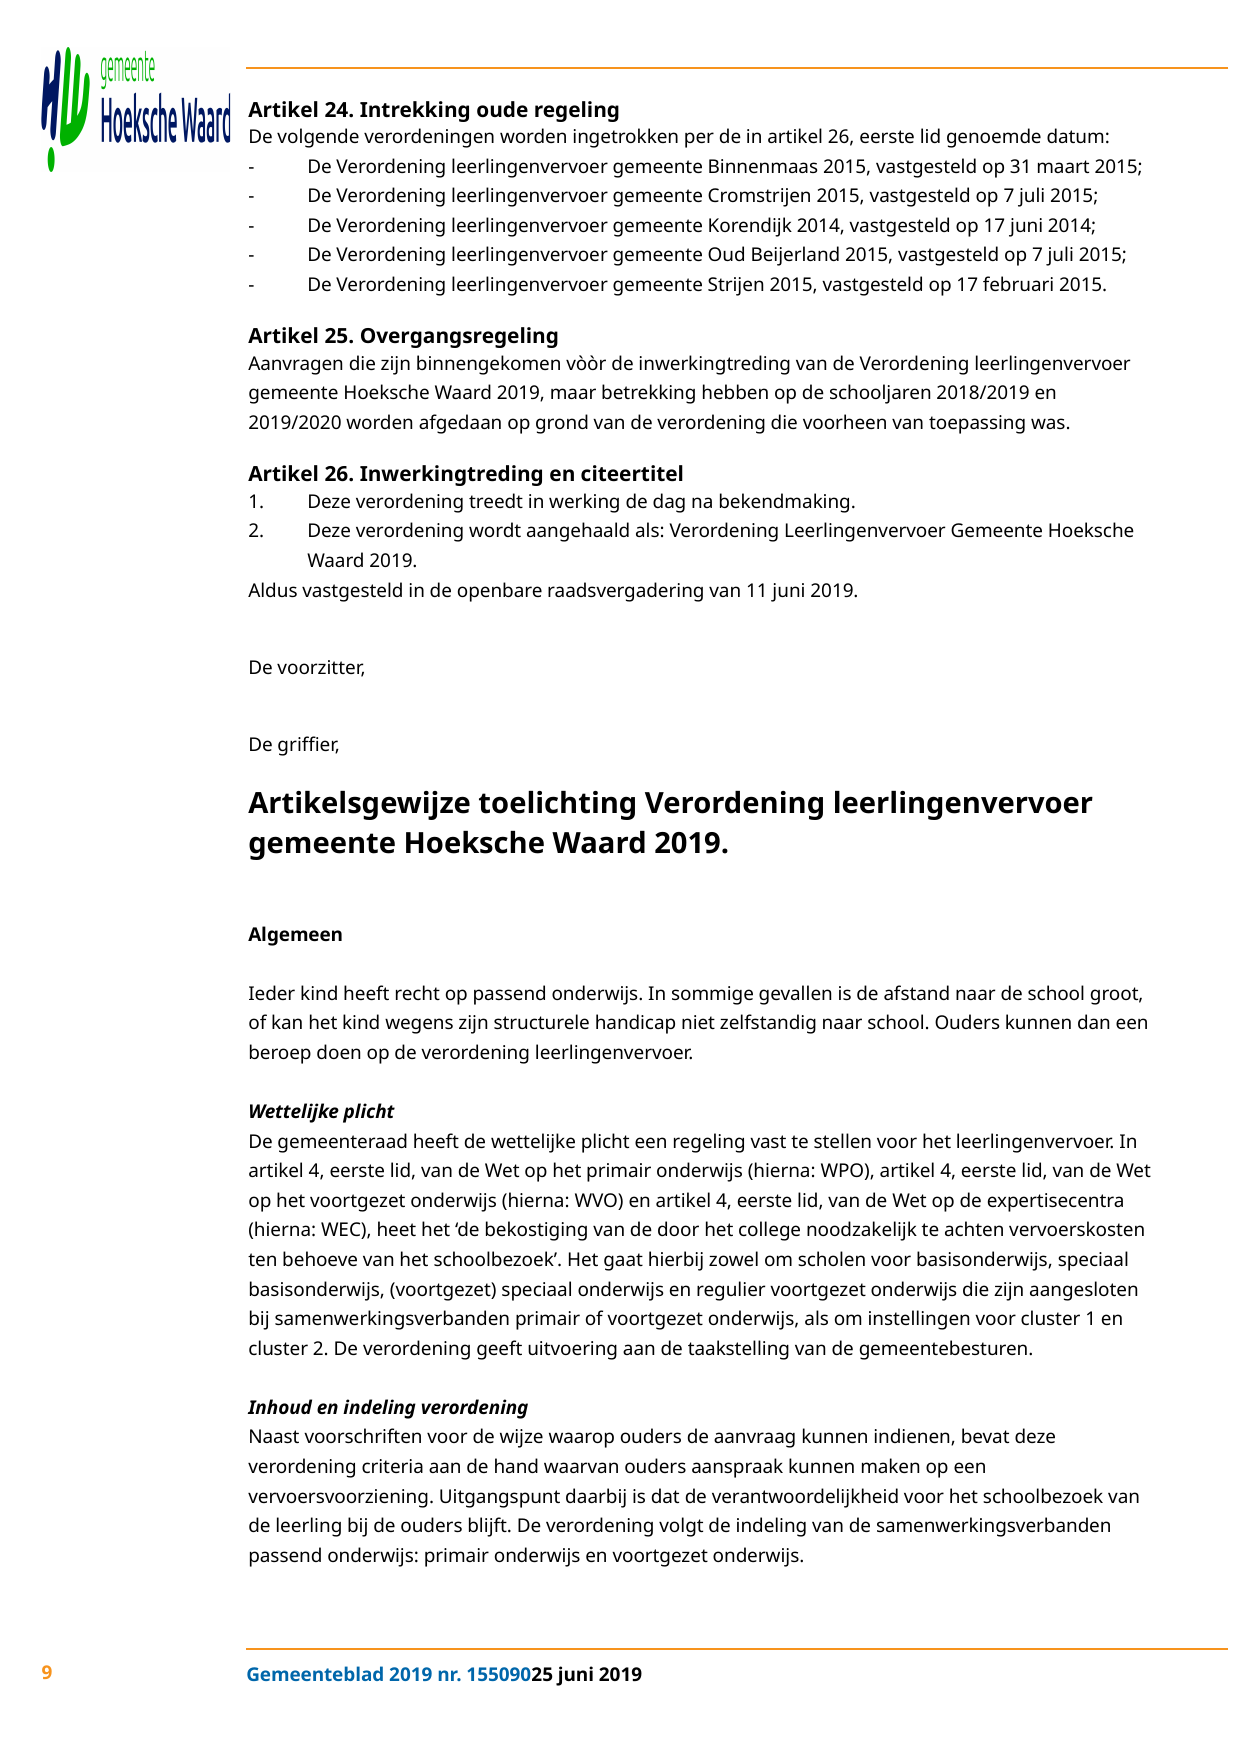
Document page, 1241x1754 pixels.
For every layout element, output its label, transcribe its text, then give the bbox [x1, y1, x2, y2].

text Ieder kind heeft recht op passend onderwijs. In sommige gevallen is de afstand naar de school groot, of kan het kind wegens zijn structurele handicap niet zelfstandig naar school. Ouders kunnen dan een beroep doen op de verordening leerlingenvervoer. [248, 980, 1152, 1065]
picture [41, 47, 231, 172]
text De griffier, [248, 731, 1152, 757]
text De gemeenteraad heeft de wettelijke plicht een regeling vast te stellen voor het leerlingenvervoer. In artikel 4, eerste lid, van de Wet op het primair onderwijs (hierna: WPO), artikel 4, eerste lid, van de Wet op het voortgezet onderwijs (hierna: WVO) en artikel 4, eerste lid, van de Wet op de expertisecentra (hierna: WEC), heet het ‘de bekostiging van de door het college noodzakelijk te achten vervoerskosten ten behoeve van het schoolbezoek’. Het gaat hierbij zowel om scholen voor basisonderwijs, speciaal basisonderwijs, (voortgezet) speciaal onderwijs en regulier voortgezet onderwijs die zijn aangesloten bij samenwerkingsverbanden primair of voortgezet onderwijs, als om instellingen voor cluster 1 en cluster 2. De verordening geeft uitvoering aan de taakstelling van de gemeentebesturen. [248, 1128, 1152, 1361]
text Artikel 24. Intrekking oude regeling [248, 95, 1152, 123]
text De volgende verordeningen worden ingetrokken per de in artikel 26, eerste lid genoemde datum: [248, 123, 1152, 149]
list Deze verordening treedt in werking de dag na bekendmaking. [248, 488, 1152, 514]
text Aanvragen die zijn binnengekomen vòòr de inwerkingtreding van de Verordening leerlingenvervoer gemeente Hoeksche Waard 2019, maar betrekking hebben op de schooljaren 2018/2019 en 2019/2020 worden afgedaan op grond van de verordening die voorheen van toepassing was. [248, 350, 1152, 435]
text Artikel 25. Overgangsregeling [248, 322, 1152, 350]
text Artikelsgewijze toelichting Verordening leerlingenvervoer gemeente Hoeksche Waard 2019. [248, 783, 1152, 862]
list De Verordening leerlingenvervoer gemeente Strijen 2015, vastgesteld op 17 februari 2015. [248, 271, 1152, 297]
list De Verordening leerlingenvervoer gemeente Cromstrijen 2015, vastgesteld op 7 juli 2015; [248, 182, 1152, 208]
text Algemeen [248, 921, 1152, 946]
list De Verordening leerlingenvervoer gemeente Korendijk 2014, vastgesteld op 17 juni 2014; [248, 212, 1152, 238]
list De Verordening leerlingenvervoer gemeente Binnenmaas 2015, vastgesteld op 31 maart 2015; [248, 153, 1152, 178]
text Inhoud en indeling verordening [248, 1394, 1152, 1420]
text Naast voorschriften voor de wijze waarop ouders de aanvraag kunnen indienen, bevat deze verordening criteria aan de hand waarvan ouders aanspraak kunnen maken op een vervoersvoorziening. Uitgangspunt daarbij is dat de verantwoordelijkheid voor het schoolbezoek van de leerling bij de ouders blijft. De verordening volgt de indeling van de samenwerkingsverbanden passend onderwijs: primair onderwijs en voortgezet onderwijs. [248, 1424, 1152, 1568]
list De Verordening leerlingenvervoer gemeente Oud Beijerland 2015, vastgesteld op 7 juli 2015; [248, 242, 1152, 267]
text Artikel 26. Inwerkingtreding en citeertitel [248, 459, 1152, 488]
text Wettelijke plicht [248, 1098, 1152, 1124]
list Deze verordening wordt aangehaald als: Verordening Leerlingenvervoer Gemeente Hoeksche Waard 2019. [248, 518, 1152, 573]
text Aldus vastgesteld in de openbare raadsvergadering van 11 juni 2019. [248, 577, 1152, 602]
text De voorzitter, [248, 654, 1152, 680]
